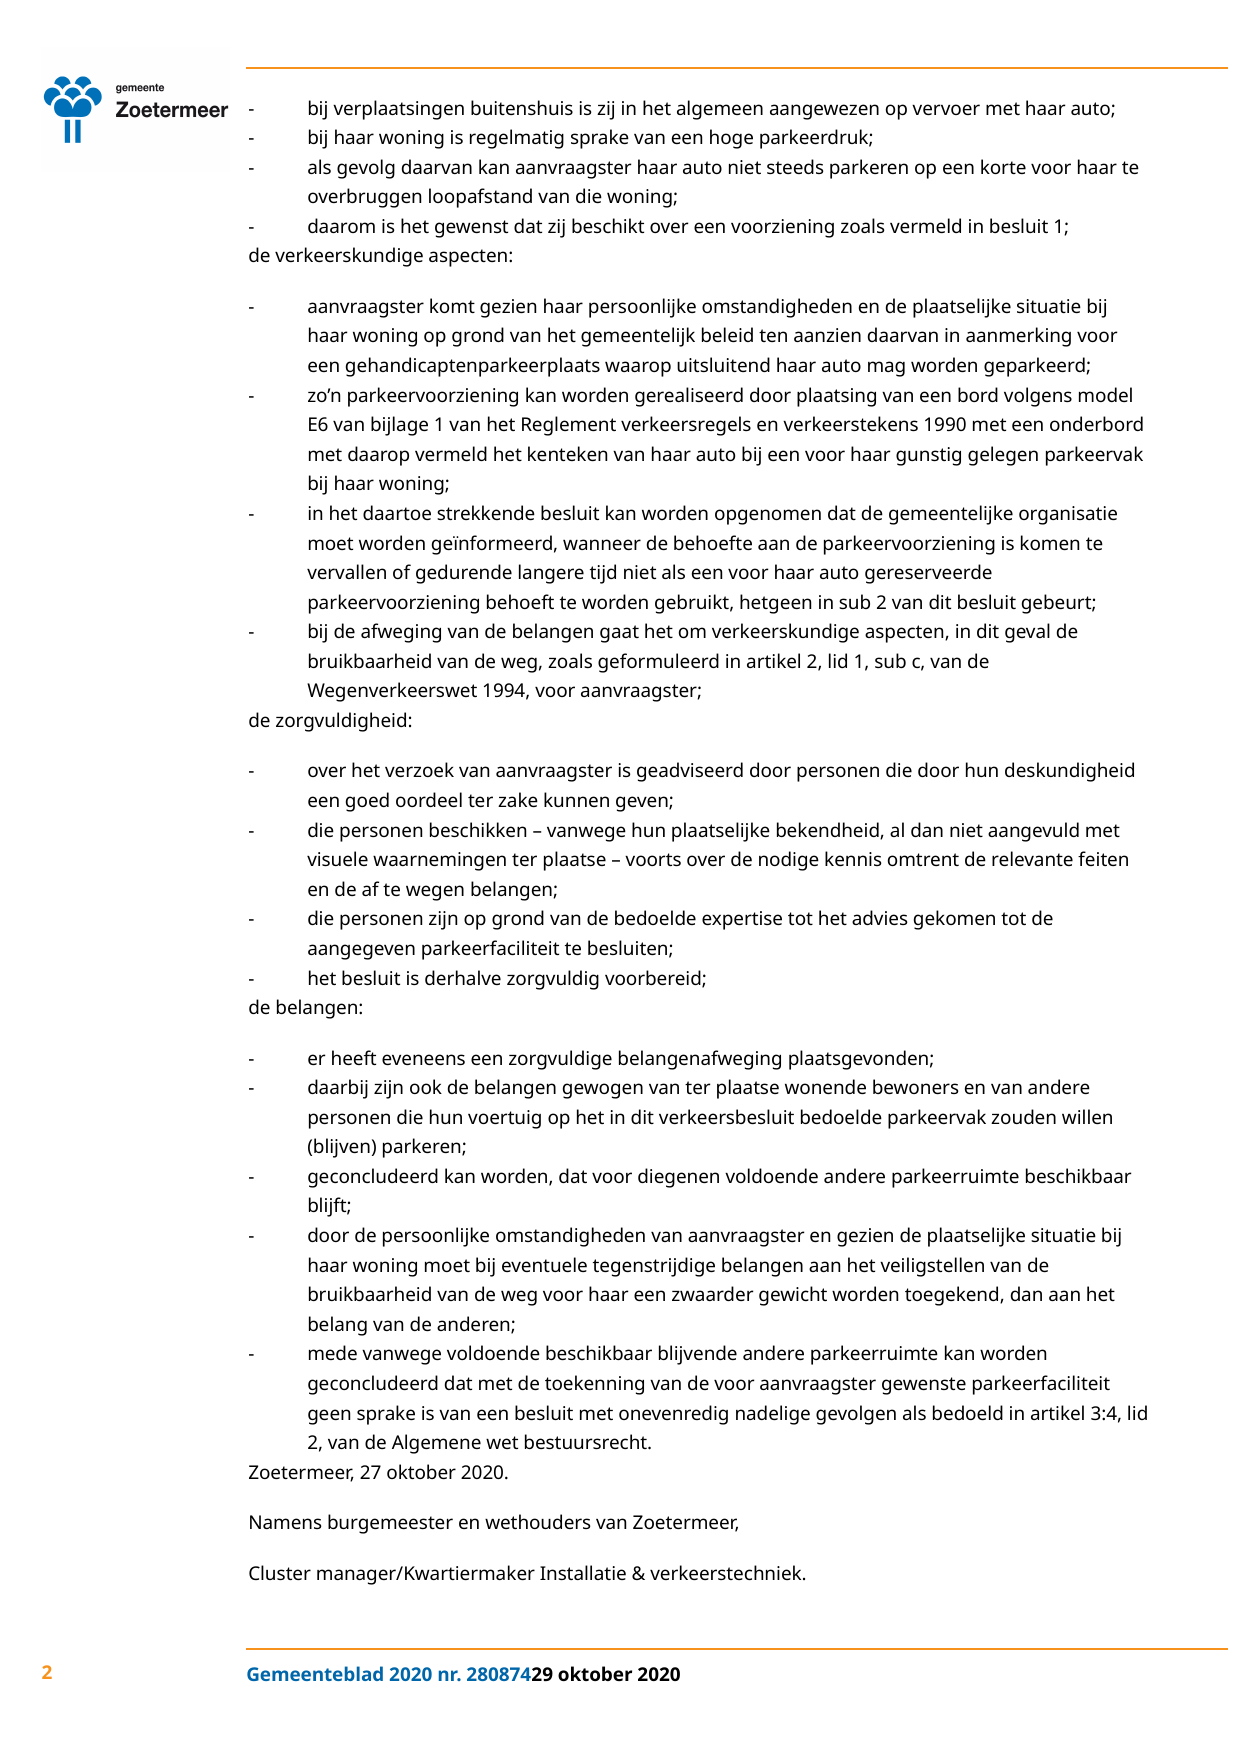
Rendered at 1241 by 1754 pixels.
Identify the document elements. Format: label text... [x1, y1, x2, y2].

list bij de afweging van de belangen gaat het om verkeerskundige aspecten, in dit geval de bruikbaarheid van de weg, zoals geformuleerd in artikel 2, lid 1, sub c, van de Wegenverkeerswet 1994, voor aanvraagster; [248, 618, 1152, 703]
text Cluster manager/Kwartiermaker Installatie & verkeerstechniek. [248, 1560, 1152, 1586]
list er heeft eveneens een zorgvuldige belangenafweging plaatsgevonden; [248, 1045, 1152, 1071]
list bij verplaatsingen buitenshuis is zij in het algemeen aangewezen op vervoer met haar auto; [248, 95, 1152, 121]
list die personen beschikken – vanwege hun plaatselijke bekendheid, al dan niet aangevuld met visuele waarnemingen ter plaatse – voorts over de nodige kennis omtrent de relevante feiten en de af te wegen belangen; [248, 817, 1152, 902]
text Zoetermeer, 27 oktober 2020. [248, 1459, 1152, 1485]
text Namens burgemeester en wethouders van Zoetermeer, [248, 1509, 1152, 1535]
text de verkeerskundige aspecten: [248, 243, 1152, 268]
list daarbij zijn ook de belangen gewogen van ter plaatse wonende bewoners en van andere personen die hun voertuig op het in dit verkeersbesluit bedoelde parkeervak zouden willen (blijven) parkeren; [248, 1074, 1152, 1159]
list over het verzoek van aanvraagster is geadviseerd door personen die door hun deskundigheid een goed oordeel ter zake kunnen geven; [248, 758, 1152, 813]
list daarom is het gewenst dat zij beschikt over een voorziening zoals vermeld in besluit 1; [248, 213, 1152, 239]
list in het daartoe strekkende besluit kan worden opgenomen dat de gemeentelijke organisatie moet worden geïnformeerd, wanneer de behoefte aan de parkeervoorziening is komen te vervallen of gedurende langere tijd niet als een voor haar auto gereserveerde parkeervoorziening behoeft te worden gebruikt, hetgeen in sub 2 van dit besluit gebeurt; [248, 500, 1152, 615]
list als gevolg daarvan kan aanvraagster haar auto niet steeds parkeren op een korte voor haar te overbruggen loopafstand van die woning; [248, 154, 1152, 209]
list het besluit is derhalve zorgvuldig voorbereid; [248, 965, 1152, 991]
list bij haar woning is regelmatig sprake van een hoge parkeerdruk; [248, 124, 1152, 150]
list die personen zijn op grond van de bedoelde expertise tot het advies gekomen tot de aangegeven parkeerfaciliteit te besluiten; [248, 906, 1152, 961]
list mede vanwege voldoende beschikbaar blijvende andere parkeerruimte kan worden geconcludeerd dat met de toekenning van de voor aanvraagster gewenste parkeerfaciliteit geen sprake is van een besluit met onevenredig nadelige gevolgen als bedoeld in artikel 3:4, lid 2, van de Algemene wet bestuursrecht. [248, 1341, 1152, 1455]
picture [41, 47, 231, 172]
text de belangen: [248, 994, 1152, 1020]
text de zorgvuldigheid: [248, 707, 1152, 733]
list zo’n parkeervoorziening kan worden gerealiseerd door plaatsing van een bord volgens model E6 van bijlage 1 van het Reglement verkeersregels en verkeerstekens 1990 met een onderbord met daarop vermeld het kenteken van haar auto bij een voor haar gunstig gelegen parkeervak bij haar woning; [248, 382, 1152, 496]
list door de persoonlijke omstandigheden van aanvraagster en gezien de plaatselijke situatie bij haar woning moet bij eventuele tegenstrijdige belangen aan het veiligstellen van de bruikbaarheid van de weg voor haar een zwaarder gewicht worden toegekend, dan aan het belang van de anderen; [248, 1222, 1152, 1337]
list geconcludeerd kan worden, dat voor diegenen voldoende andere parkeerruimte beschikbaar blijft; [248, 1163, 1152, 1218]
list aanvraagster komt gezien haar persoonlijke omstandigheden en de plaatselijke situatie bij haar woning op grond van het gemeentelijk beleid ten aanzien daarvan in aanmerking voor een gehandicaptenparkeerplaats waarop uitsluitend haar auto mag worden geparkeerd; [248, 293, 1152, 378]
